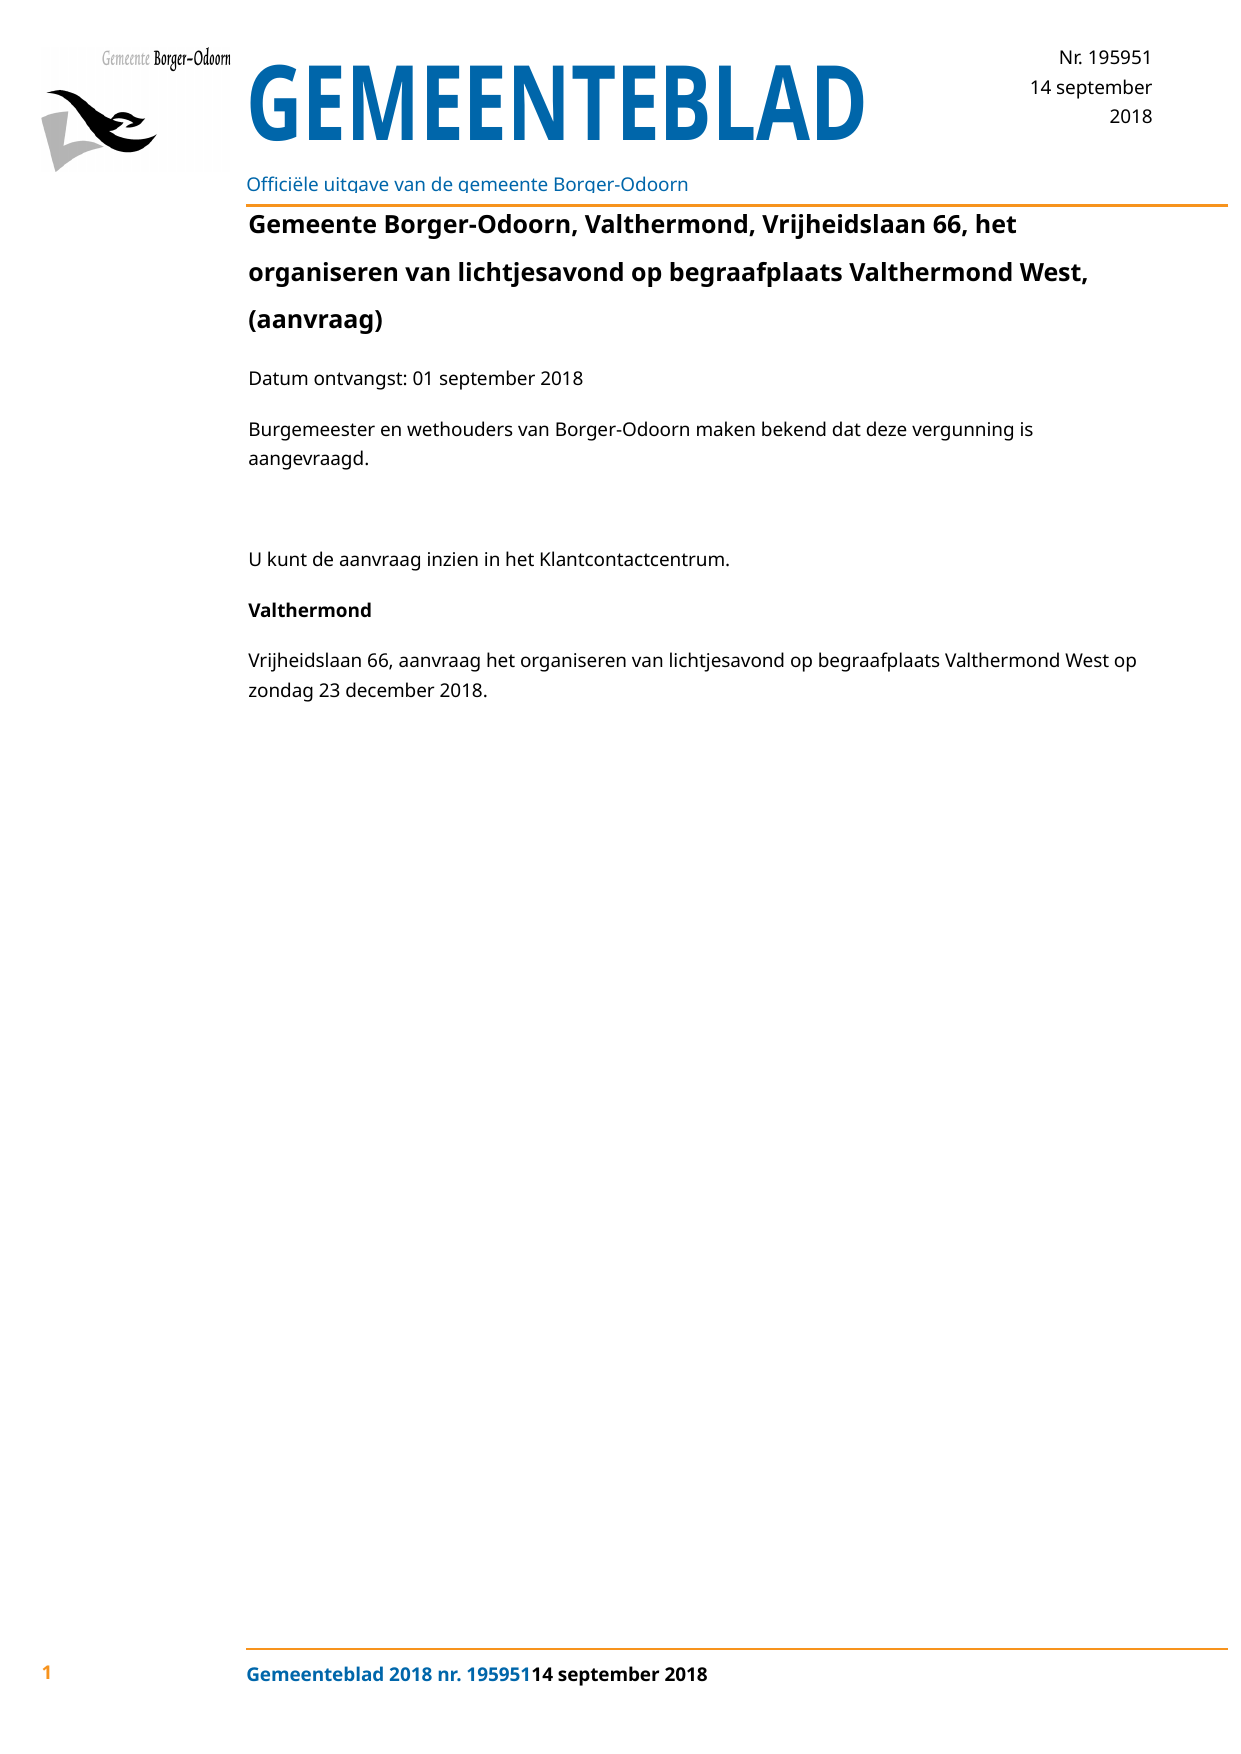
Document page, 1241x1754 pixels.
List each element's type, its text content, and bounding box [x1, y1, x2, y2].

text Vrijheidslaan 66, aanvraag het organiseren van lichtjesavond op begraafplaats Valthermond West op zondag 23 december 2018. [248, 647, 1152, 702]
text Burgemeester en wethouders van Borger-Odoorn maken bekend dat deze vergunning is aangevraagd. [248, 416, 1152, 471]
text U kunt de aanvraag inzien in het Klantcontactcentrum. [248, 546, 1152, 572]
text Datum ontvangst: 01 september 2018 [248, 366, 1152, 391]
text Gemeente Borger-Odoorn, Valthermond, Vrijheidslaan 66, het organiseren van lichtjesavond op begraafplaats Valthermond West, (aanvraag) [248, 207, 1152, 336]
picture [41, 47, 231, 172]
text Valthermond [248, 597, 1152, 622]
